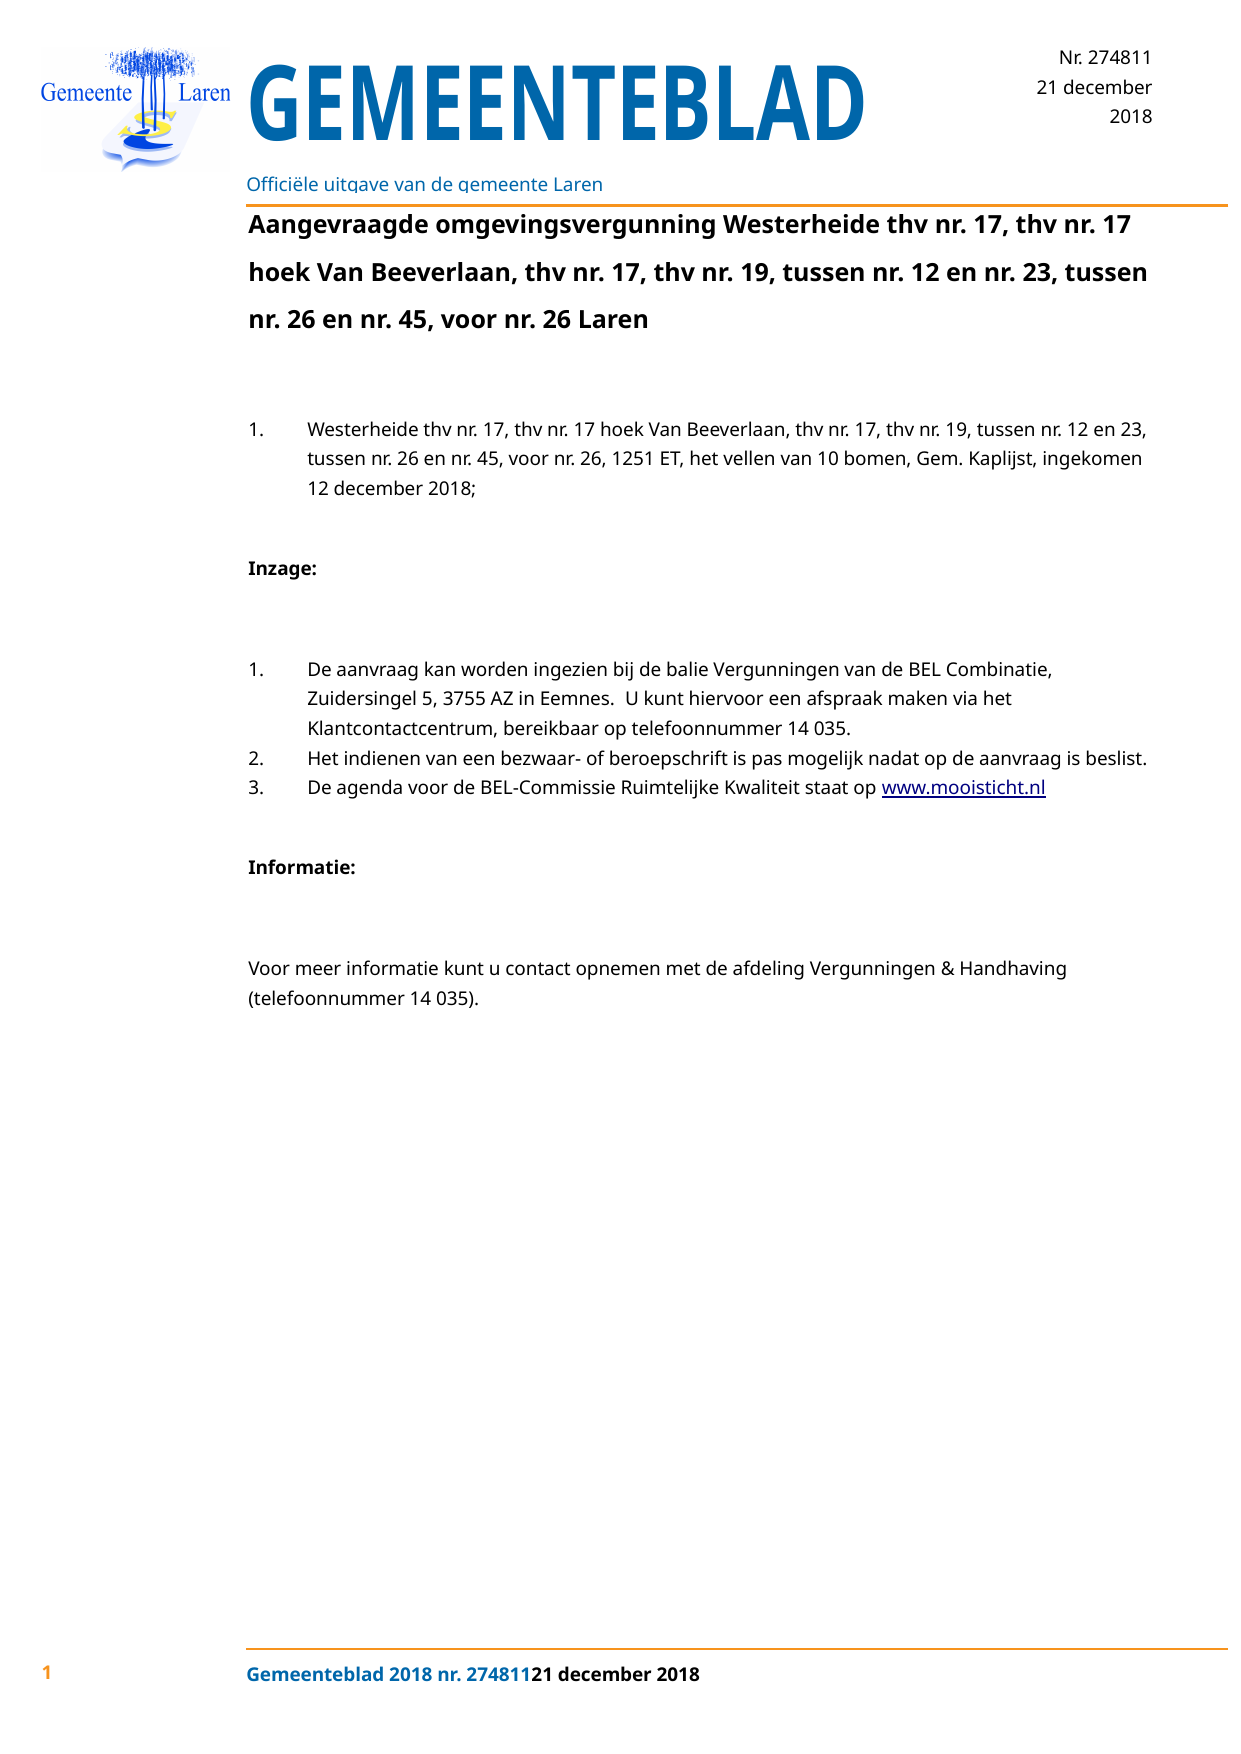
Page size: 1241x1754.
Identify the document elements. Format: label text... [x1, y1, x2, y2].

text Voor meer informatie kunt u contact opnemen met de afdeling Vergunningen & Handhaving (telefoonnummer 14 035). [248, 955, 1152, 1010]
text Informatie: [248, 854, 1152, 880]
list De agenda voor de BEL-Commissie Ruimtelijke Kwaliteit staat op www.mooisticht.nl [248, 774, 1152, 800]
list De aanvraag kan worden ingezien bij de balie Vergunningen van de BEL Combinatie, Zuidersingel 5, 3755 AZ in Eemnes. U kunt hiervoor een afspraak maken via het Klantcontactcentrum, bereikbaar op telefoonnummer 14 035. [248, 656, 1152, 741]
list Westerheide thv nr. 17, thv nr. 17 hoek Van Beeverlaan, thv nr. 17, thv nr. 19, tussen nr. 12 en 23, tussen nr. 26 en nr. 45, voor nr. 26, 1251 ET, het vellen van 10 bomen, Gem. Kaplijst, ingekomen 12 december 2018; [248, 416, 1152, 501]
text Inzage: [248, 555, 1152, 581]
picture [41, 47, 231, 172]
text Aangevraagde omgevingsvergunning Westerheide thv nr. 17, thv nr. 17 hoek Van Beeverlaan, thv nr. 17, thv nr. 19, tussen nr. 12 en nr. 23, tussen nr. 26 en nr. 45, voor nr. 26 Laren [248, 207, 1152, 336]
list Het indienen van een bezwaar- of beroepschrift is pas mogelijk nadat op de aanvraag is beslist. [248, 745, 1152, 770]
